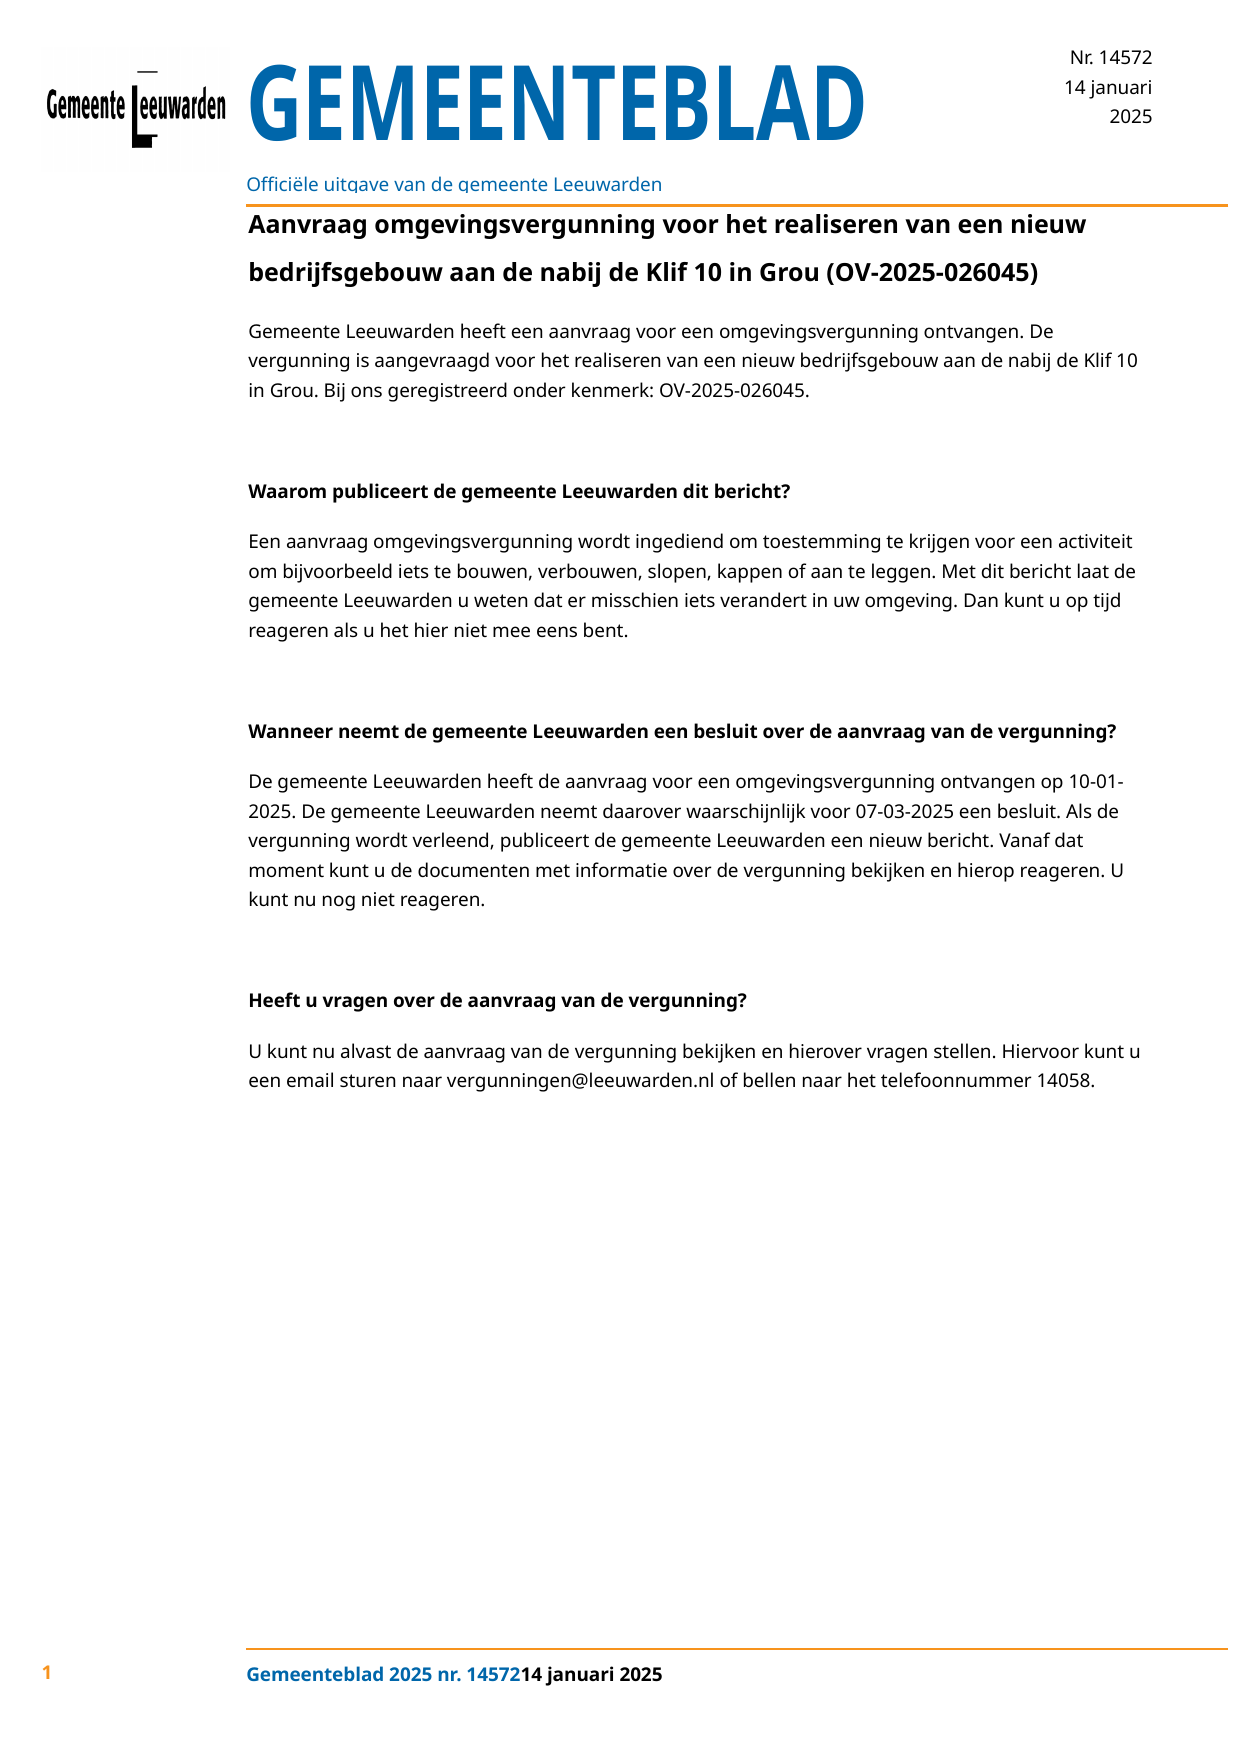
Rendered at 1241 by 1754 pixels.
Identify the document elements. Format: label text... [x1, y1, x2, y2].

text Wanneer neemt de gemeente Leeuwarden een besluit over de aanvraag van de vergunning? [248, 718, 1152, 744]
text Waarom publiceert de gemeente Leeuwarden dit bericht? [248, 478, 1152, 504]
picture [41, 47, 231, 172]
text De gemeente Leeuwarden heeft de aanvraag voor een omgevingsvergunning ontvangen op 10-01-2025. De gemeente Leeuwarden neemt daarover waarschijnlijk voor 07-03-2025 een besluit. Als de vergunning wordt verleend, publiceert de gemeente Leeuwarden een nieuw bericht. Vanaf dat moment kunt u de documenten met informatie over de vergunning bekijken en hierop reageren. U kunt nu nog niet reageren. [248, 768, 1152, 912]
text Gemeente Leeuwarden heeft een aanvraag voor een omgevingsvergunning ontvangen. De vergunning is aangevraagd voor het realiseren van een nieuw bedrijfsgebouw aan de nabij de Klif 10 in Grou. Bij ons geregistreerd onder kenmerk: OV-2025-026045. [248, 318, 1152, 403]
text Heeft u vragen over de aanvraag van de vergunning? [248, 987, 1152, 1013]
text Aanvraag omgevingsvergunning voor het realiseren van een nieuw bedrijfsgebouw aan de nabij de Klif 10 in Grou (OV-2025-026045) [248, 207, 1152, 288]
text U kunt nu alvast de aanvraag van de vergunning bekijken en hierover vragen stellen. Hiervoor kunt u een email sturen naar vergunningen@leeuwarden.nl of bellen naar het telefoonnummer 14058. [248, 1038, 1152, 1093]
text Een aanvraag omgevingsvergunning wordt ingediend om toestemming te krijgen voor een activiteit om bijvoorbeeld iets te bouwen, verbouwen, slopen, kappen of aan te leggen. Met dit bericht laat de gemeente Leeuwarden u weten dat er misschien iets verandert in uw omgeving. Dan kunt u op tijd reageren als u het hier niet mee eens bent. [248, 528, 1152, 643]
